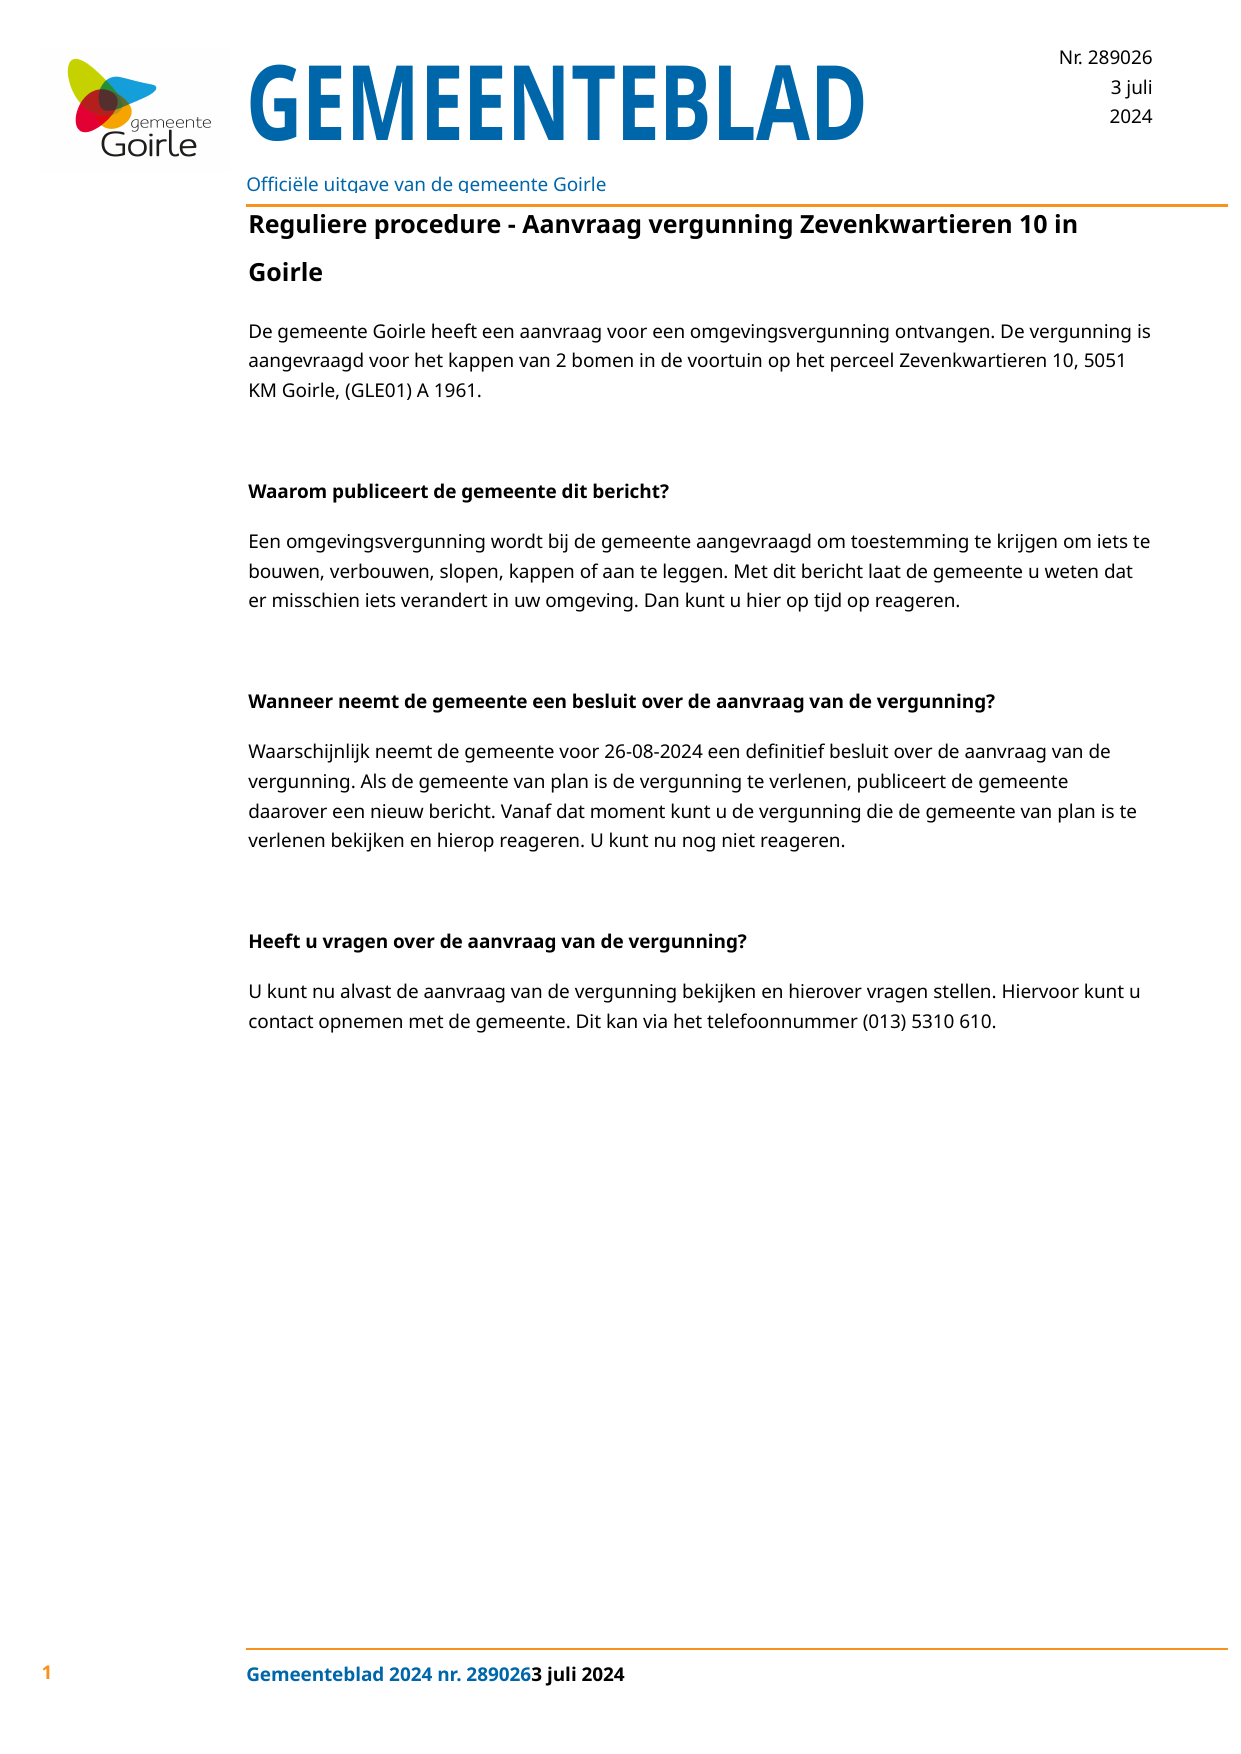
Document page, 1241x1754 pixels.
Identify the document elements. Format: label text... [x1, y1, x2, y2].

text U kunt nu alvast de aanvraag van de vergunning bekijken en hierover vragen stellen. Hiervoor kunt u contact opnemen met de gemeente. Dit kan via het telefoonnummer (013) 5310 610. [248, 979, 1152, 1034]
text De gemeente Goirle heeft een aanvraag voor een omgevingsvergunning ontvangen. De vergunning is aangevraagd voor het kappen van 2 bomen in de voortuin op het perceel Zevenkwartieren 10, 5051 KM Goirle, (GLE01) A 1961. [248, 318, 1152, 403]
picture [41, 47, 231, 172]
text Heeft u vragen over de aanvraag van de vergunning? [248, 928, 1152, 954]
text Wanneer neemt de gemeente een besluit over de aanvraag van de vergunning? [248, 688, 1152, 714]
text Waarschijnlijk neemt de gemeente voor 26-08-2024 een definitief besluit over de aanvraag van de vergunning. Als de gemeente van plan is de vergunning te verlenen, publiceert de gemeente daarover een nieuw bericht. Vanaf dat moment kunt u de vergunning die de gemeente van plan is te verlenen bekijken en hierop reageren. U kunt nu nog niet reageren. [248, 739, 1152, 853]
text Een omgevingsvergunning wordt bij de gemeente aangevraagd om toestemming te krijgen om iets te bouwen, verbouwen, slopen, kappen of aan te leggen. Met dit bericht laat de gemeente u weten dat er misschien iets verandert in uw omgeving. Dan kunt u hier op tijd op reageren. [248, 528, 1152, 613]
text Reguliere procedure - Aanvraag vergunning Zevenkwartieren 10 in Goirle [248, 207, 1152, 288]
text Waarom publiceert de gemeente dit bericht? [248, 478, 1152, 504]
